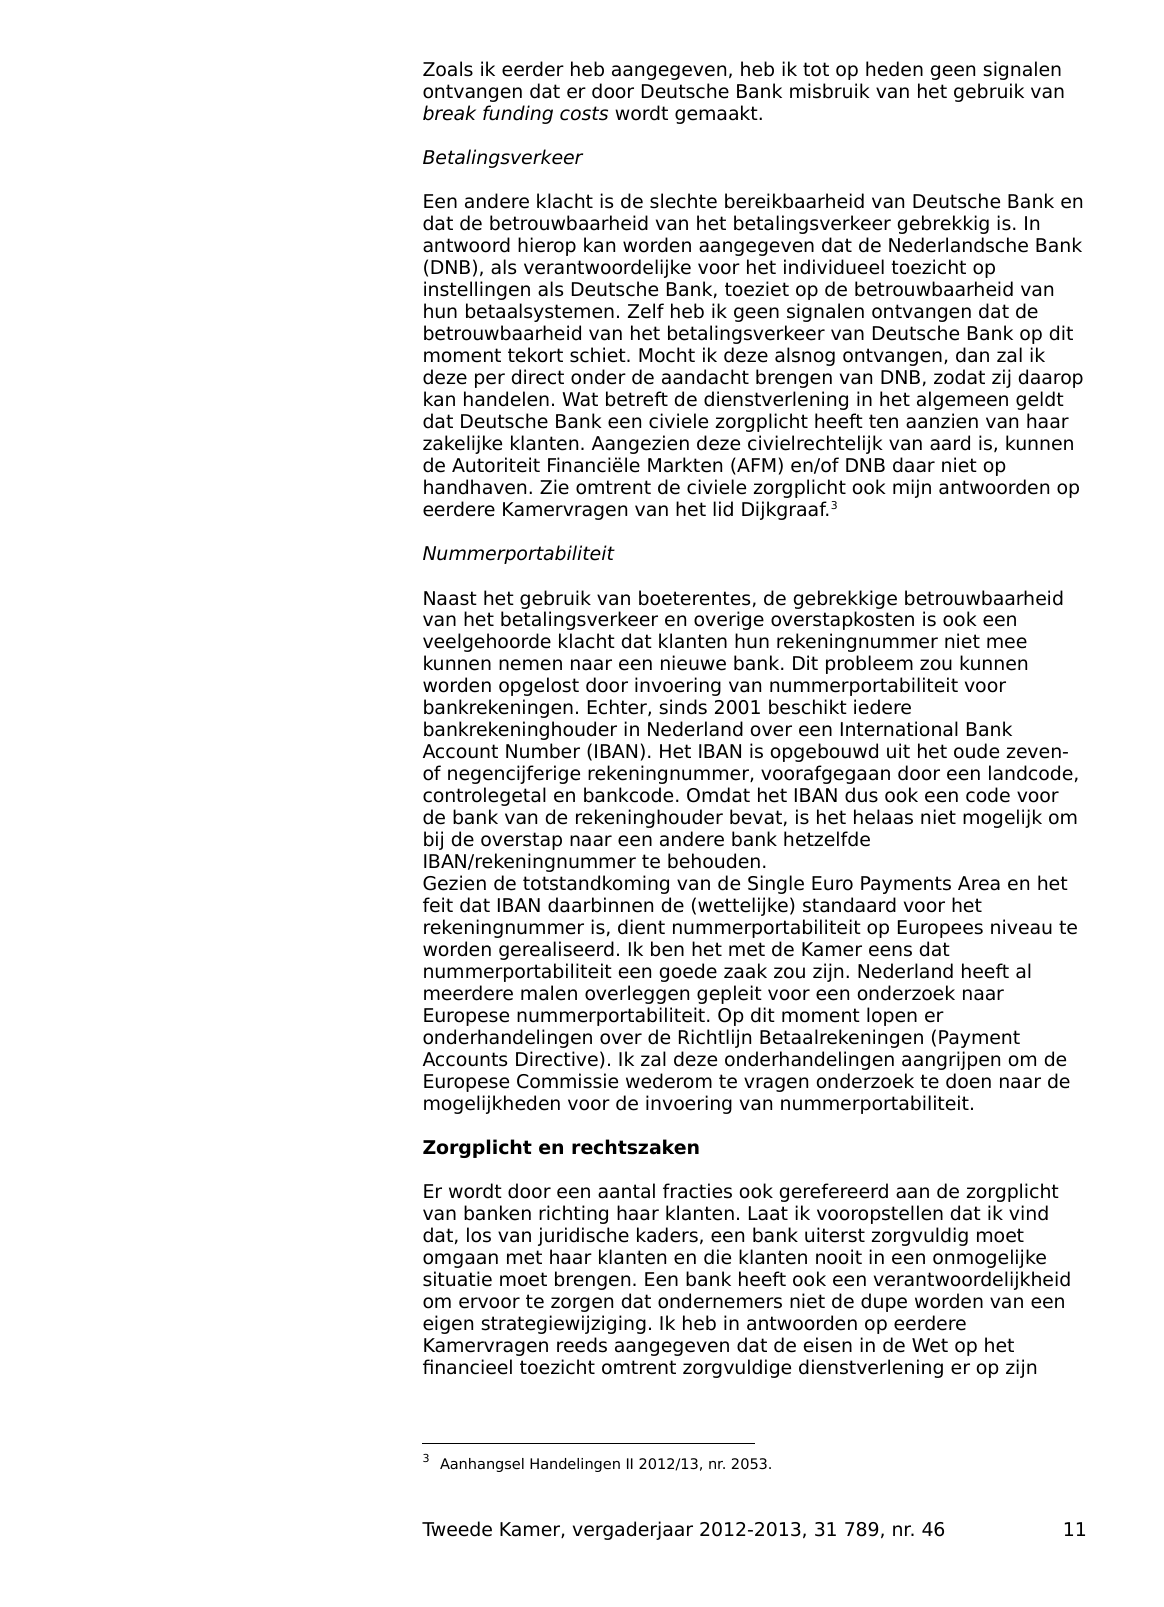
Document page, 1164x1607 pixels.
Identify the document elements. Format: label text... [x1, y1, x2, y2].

text Er wordt door een aantal fracties ook gerefereerd aan de zorgplicht van banken richting haar klanten. Laat ik vooropstellen dat ik vind dat, los van juridische kaders, een bank uiterst zorgvuldig moet omgaan met haar klanten en die klanten nooit in een onmogelijke situatie moet brengen. Een bank heeft ook een verantwoordelijkheid om ervoor te zorgen dat ondernemers niet de dupe worden van een eigen strategiewijziging. Ik heb in antwoorden op eerdere Kamervragen reeds aangegeven dat de eisen in de Wet op het financieel toezicht omtrent zorgvuldige dienstverlening er op zijn [422, 1181, 1087, 1379]
subtitle Zorgplicht en rechtszaken [422, 1137, 1087, 1159]
subtitle Nummerportabiliteit [422, 543, 1087, 565]
text Zoals ik eerder heb aangegeven, heb ik tot op heden geen signalen ontvangen dat er door Deutsche Bank misbruik van het gebruik van break funding costs wordt gemaakt. [422, 59, 1087, 125]
subtitle Betalingsverkeer [422, 147, 1087, 169]
text Naast het gebruik van boeterentes, de gebrekkige betrouwbaarheid van het betalingsverkeer en overige overstapkosten is ook een veelgehoorde klacht dat klanten hun rekeningnummer niet mee kunnen nemen naar een nieuwe bank. Dit probleem zou kunnen worden opgelost door invoering van nummerportabiliteit voor bankrekeningen. Echter, sinds 2001 beschikt iedere bankrekeninghouder in Nederland over een International Bank Account Number (IBAN). Het IBAN is opgebouwd uit het oude zeven- of negencijferige rekeningnummer, voorafgegaan door een landcode, controlegetal en bankcode. Omdat het IBAN dus ook een code voor de bank van de rekeninghouder bevat, is het helaas niet mogelijk om bij de overstap naar een andere bank hetzelfde IBAN/rekeningnummer te behouden. [422, 587, 1087, 873]
text Aanhangsel Handelingen II 2012/13, nr. 2053. [422, 1452, 1087, 1474]
text Gezien de totstandkoming van de Single Euro Payments Area en het feit dat IBAN daarbinnen de (wettelijke) standaard voor het rekeningnummer is, dient nummerportabiliteit op Europees niveau te worden gerealiseerd. Ik ben het met de Kamer eens dat nummerportabiliteit een goede zaak zou zijn. Nederland heeft al meerdere malen overleggen gepleit voor een onderzoek naar Europese nummerportabiliteit. Op dit moment lopen er onderhandelingen over de Richtlijn Betaalrekeningen (Payment Accounts Directive). Ik zal deze onderhandelingen aangrijpen om de Europese Commissie wederom te vragen onderzoek te doen naar de mogelijkheden voor de invoering van nummerportabiliteit. [422, 873, 1087, 1115]
text Een andere klacht is de slechte bereikbaarheid van Deutsche Bank en dat de betrouwbaarheid van het betalingsverkeer gebrekkig is. In antwoord hierop kan worden aangegeven dat de Nederlandsche Bank (DNB), als verantwoordelijke voor het individueel toezicht op instellingen als Deutsche Bank, toeziet op de betrouwbaarheid van hun betaalsystemen. Zelf heb ik geen signalen ontvangen dat de betrouwbaarheid van het betalingsverkeer van Deutsche Bank op dit moment tekort schiet. Mocht ik deze alsnog ontvangen, dan zal ik deze per direct onder de aandacht brengen van DNB, zodat zij daarop kan handelen. Wat betreft de dienstverlening in het algemeen geldt dat Deutsche Bank een civiele zorgplicht heeft ten aanzien van haar zakelijke klanten. Aangezien deze civielrechtelijk van aard is, kunnen de Autoriteit Financiële Markten (AFM) en/of DNB daar niet op handhaven. Zie omtrent de civiele zorgplicht ook mijn antwoorden op eerdere Kamervragen van het lid Dijkgraaf. [422, 191, 1087, 521]
